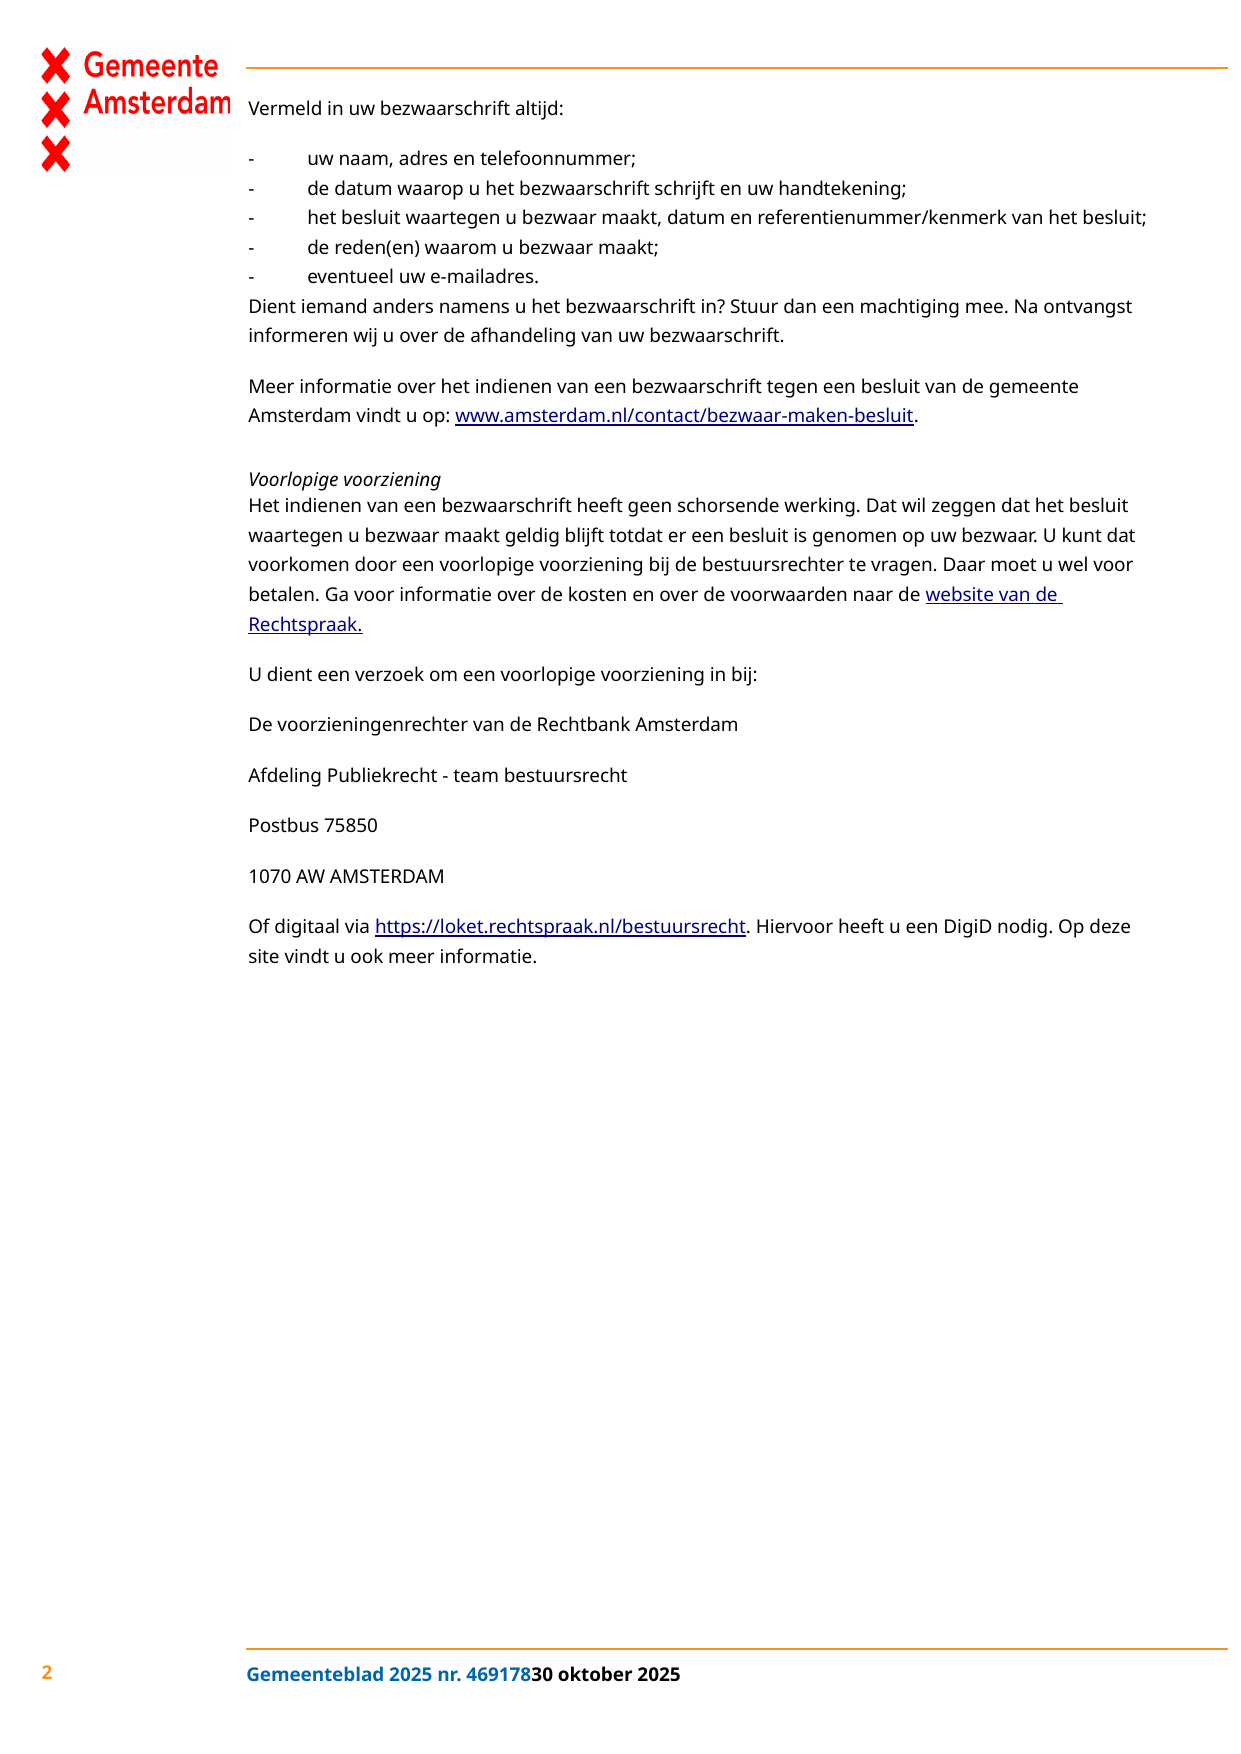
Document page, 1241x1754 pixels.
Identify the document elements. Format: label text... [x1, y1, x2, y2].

text De voorzieningenrechter van de Rechtbank Amsterdam [248, 712, 1152, 737]
list uw naam, adres en telefoonnummer; [248, 145, 1152, 171]
list de datum waarop u het bezwaarschrift schrijft en uw handtekening; [248, 175, 1152, 201]
text Dient iemand anders namens u het bezwaarschrift in? Stuur dan een machtiging mee. Na ontvangst informeren wij u over de afhandeling van uw bezwaarschrift. [248, 293, 1152, 348]
text 1070 AW AMSTERDAM [248, 863, 1152, 888]
text Postbus 75850 [248, 812, 1152, 838]
text Afdeling Publiekrecht - team bestuursrecht [248, 762, 1152, 788]
list de reden(en) waarom u bezwaar maakt; [248, 234, 1152, 260]
text Of digitaal via https://loket.rechtspraak.nl/bestuursrecht. Hiervoor heeft u een DigiD nodig. Op deze site vindt u ook meer informatie. [248, 913, 1152, 968]
text Vermeld in uw bezwaarschrift altijd: [248, 95, 1152, 121]
text Voorlopige voorziening [248, 467, 1152, 492]
text U dient een verzoek om een voorlopige voorziening in bij: [248, 661, 1152, 687]
list eventueel uw e-mailadres. [248, 263, 1152, 289]
list het besluit waartegen u bezwaar maakt, datum en referentienummer/kenmerk van het besluit; [248, 204, 1152, 230]
text Meer informatie over het indienen van een bezwaarschrift tegen een besluit van de gemeente Amsterdam vindt u op: www.amsterdam.nl/contact/bezwaar-maken-besluit. [248, 373, 1152, 428]
text Het indienen van een bezwaarschrift heeft geen schorsende werking. Dat wil zeggen dat het besluit waartegen u bezwaar maakt geldig blijft totdat er een besluit is genomen op uw bezwaar. U kunt dat voorkomen door een voorlopige voorziening bij de bestuursrechter te vragen. Daar moet u wel voor betalen. Ga voor informatie over de kosten en over de voorwaarden naar de website van de Rechtspraak. [248, 492, 1152, 636]
picture [41, 47, 231, 172]
